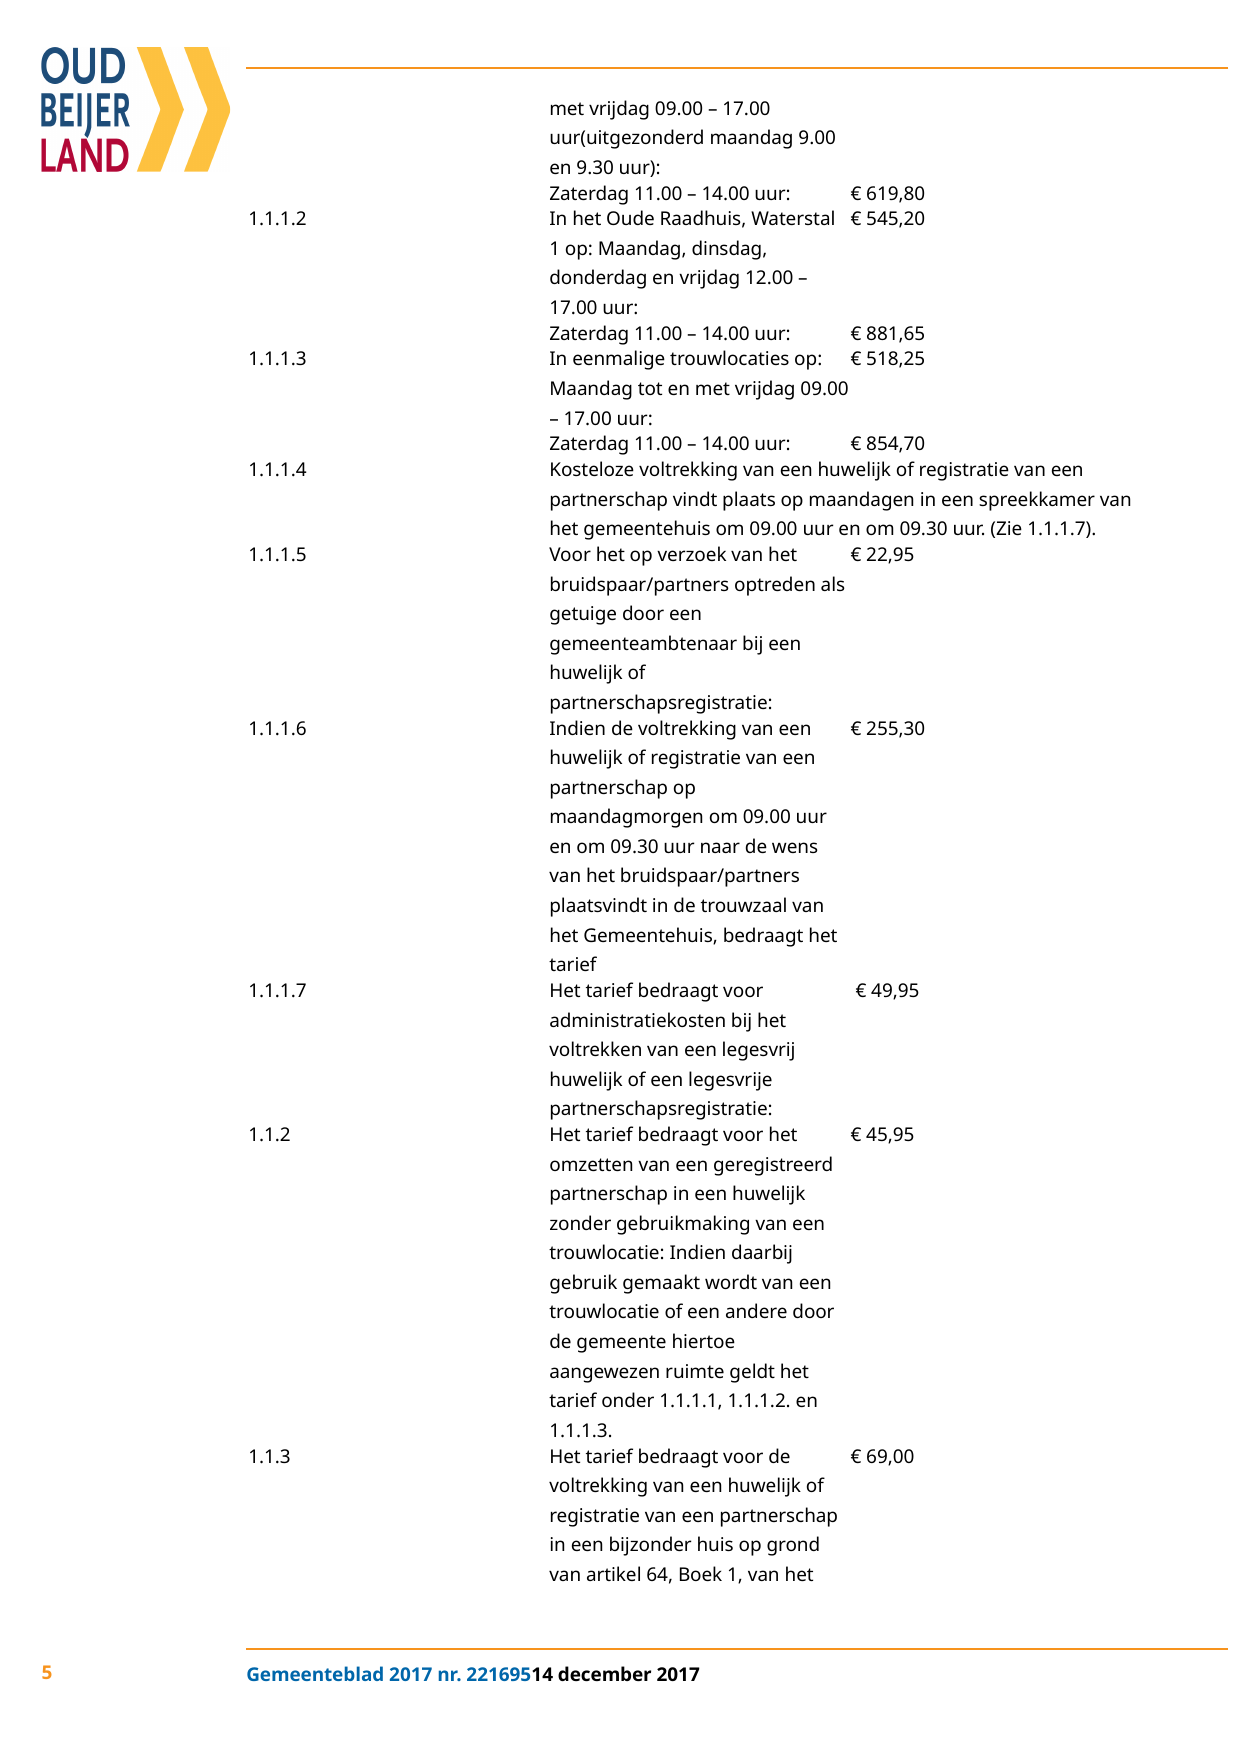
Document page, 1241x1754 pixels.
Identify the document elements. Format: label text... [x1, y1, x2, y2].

table_cell € 49,95 [850, 977, 1152, 1121]
table_cell € 518,25 [850, 346, 1152, 431]
table_cell Indien de voltrekking van een huwelijk of registratie van een partnerschap op maandagmorgen om 09.00 uur en om 09.30 uur naar de wens van het bruidspaar/partners plaatsvindt in de trouwzaal van het Gemeentehuis, bedraagt het tarief [549, 715, 850, 977]
table_cell € 22,95 [850, 541, 1152, 715]
table_cell € 881,65 [850, 320, 1152, 346]
table_cell Kosteloze voltrekking van een huwelijk of registratie van een partnerschap vindt plaats op maandagen in een spreekkamer van het gemeentehuis om 09.00 uur en om 09.30 uur. (Zie 1.1.1.7). [549, 456, 1152, 541]
table_cell 1.1.1.6 [248, 715, 549, 977]
table_cell 1.1.1.7 [248, 977, 549, 1121]
table_cell Het tarief bedraagt voor de voltrekking van een huwelijk of registratie van een partnerschap in een bijzonder huis op grond van artikel 64, Boek 1, van het [549, 1443, 850, 1587]
table_cell 1.1.2 [248, 1121, 549, 1443]
table_cell € 45,95 [850, 1121, 1152, 1443]
table_cell € 619,80 [850, 180, 1152, 205]
table_cell [850, 95, 1152, 180]
table_cell € 255,30 [850, 715, 1152, 977]
table_cell 1.1.1.2 [248, 205, 549, 346]
table_cell met vrijdag 09.00 – 17.00 uur(uitgezonderd maandag 9.00 en 9.30 uur): [549, 95, 850, 180]
table_cell 1.1.3 [248, 1443, 549, 1587]
table_cell € 545,20 [850, 205, 1152, 320]
table_cell Zaterdag 11.00 – 14.00 uur: [549, 180, 850, 205]
table_cell 1.1.1.3 [248, 346, 549, 456]
table_cell Zaterdag 11.00 – 14.00 uur: [549, 431, 850, 456]
table_cell Zaterdag 11.00 – 14.00 uur: [549, 320, 850, 346]
table_cell Het tarief bedraagt voor het omzetten van een geregistreerd partnerschap in een huwelijk zonder gebruikmaking van een trouwlocatie: Indien daarbij gebruik gemaakt wordt van een trouwlocatie of een andere door de gemeente hiertoe aangewezen ruimte geldt het tarief onder 1.1.1.1, 1.1.1.2. en 1.1.1.3. [549, 1121, 850, 1443]
table_cell In het Oude Raadhuis, Waterstal 1 op: Maandag, dinsdag, donderdag en vrijdag 12.00 – 17.00 uur: [549, 205, 850, 320]
table_cell € 69,00 [850, 1443, 1152, 1587]
table_cell 1.1.1.4 [248, 456, 549, 541]
table_cell Voor het op verzoek van het bruidspaar/partners optreden als getuige door een gemeenteambtenaar bij een huwelijk of partnerschapsregistratie: [549, 541, 850, 715]
table_cell In eenmalige trouwlocaties op: Maandag tot en met vrijdag 09.00 – 17.00 uur: [549, 346, 850, 431]
table_cell € 854,70 [850, 431, 1152, 456]
table_cell 1.1.1.5 [248, 541, 549, 715]
picture [41, 47, 231, 172]
table_cell Het tarief bedraagt voor administratiekosten bij het voltrekken van een legesvrij huwelijk of een legesvrije partnerschapsregistratie: [549, 977, 850, 1121]
table_cell [248, 95, 549, 205]
